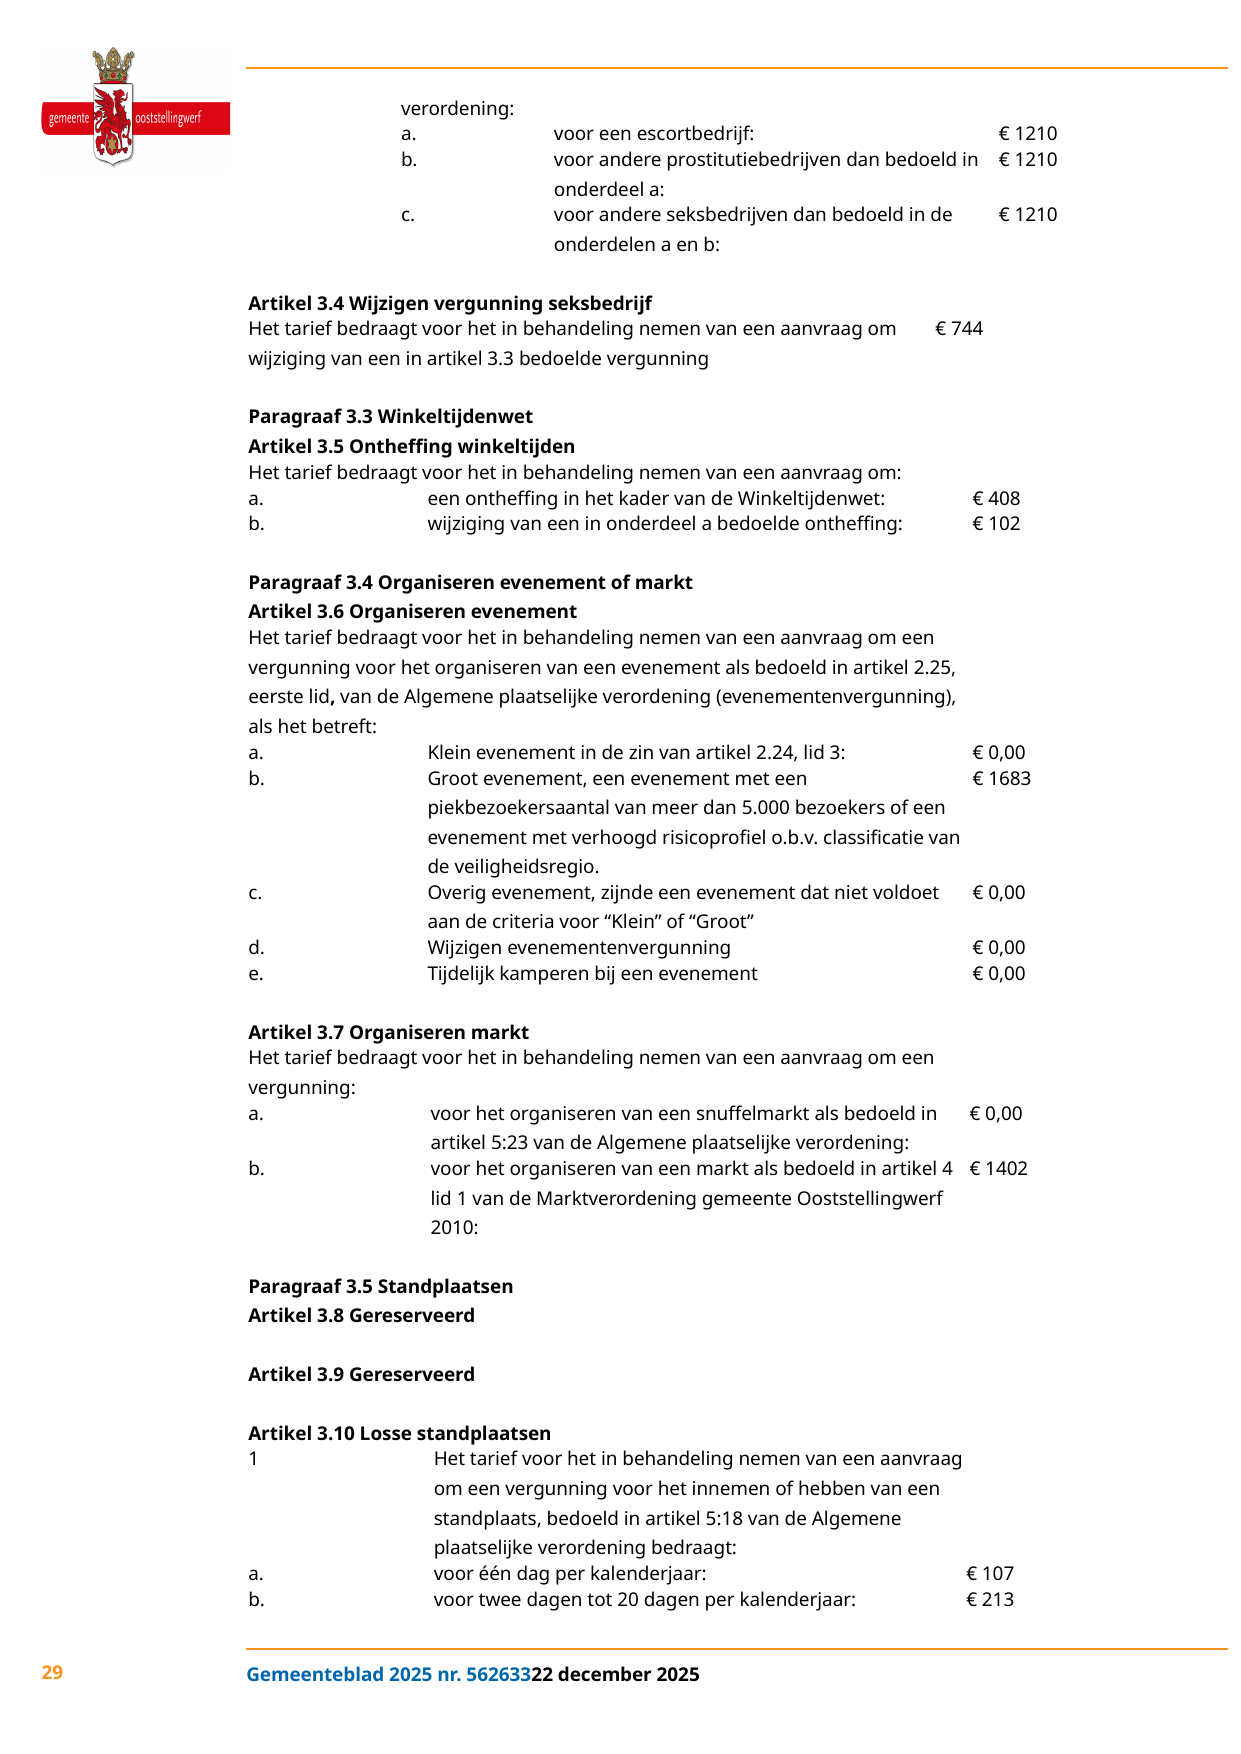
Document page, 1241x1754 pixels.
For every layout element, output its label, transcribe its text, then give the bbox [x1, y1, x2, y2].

table_header Artikel 3.4 Wijzigen vergunning seksbedrijf [248, 290, 935, 316]
text Paragraaf 3.4 Organiseren evenement of markt [248, 569, 1152, 595]
table_cell Tijdelijk kamperen bij een evenement [427, 960, 972, 986]
table_cell € 0,00 [973, 935, 1152, 960]
table_cell Wijzigen evenementenvergunning [427, 935, 972, 960]
table_cell Het tarief bedraagt voor het in behandeling nemen van een aanvraag om wijziging van een in artikel 3.3 bedoelde vergunning [248, 316, 935, 371]
table_cell [966, 1446, 1152, 1560]
picture [41, 47, 231, 172]
table_cell b. [248, 511, 427, 536]
table_cell Groot evenement, een evenement met een piekbezoekersaantal van meer dan 5.000 bezoekers of een evenement met verhoogd risicoprofiel o.b.v. classificatie van de veiligheidsregio. [427, 765, 972, 879]
table_header [935, 290, 1152, 316]
table_cell Het tarief voor het in behandeling nemen van een aanvraag om een vergunning voor het innemen of hebben van een standplaats, bedoeld in artikel 5:18 van de Algemene plaatselijke verordening bedraagt: [434, 1446, 966, 1560]
table_cell € 744 [935, 316, 1152, 371]
table_cell b. [248, 1155, 430, 1240]
table_header [973, 433, 1152, 459]
table_header Artikel 3.8 Gereserveerd [248, 1303, 933, 1328]
table_cell € 408 [973, 485, 1152, 511]
table_cell voor een escortbedrijf: [554, 121, 999, 146]
table_cell € 0,00 [973, 879, 1152, 934]
table_cell een ontheffing in het kader van de Winkeltijdenwet: [427, 485, 972, 511]
table_cell a. [248, 739, 427, 765]
table_cell [248, 121, 401, 146]
table_cell [973, 625, 1152, 739]
table_cell b. [248, 765, 427, 879]
table_cell € 1402 [969, 1155, 1152, 1240]
table_cell e. [248, 960, 427, 986]
table_cell € 0,00 [973, 960, 1152, 986]
table_cell Klein evenement in de zin van artikel 2.24, lid 3: [427, 739, 972, 765]
table_header [933, 1303, 1152, 1328]
table_header Artikel 3.9 Gereserveerd [248, 1361, 933, 1387]
table_cell verordening: [401, 95, 999, 121]
table_cell € 1210 [999, 146, 1152, 202]
table_cell [248, 202, 401, 257]
table_cell € 213 [966, 1586, 1152, 1612]
table_cell € 0,00 [969, 1100, 1152, 1155]
table_header [966, 1420, 1152, 1446]
table_cell € 1210 [999, 202, 1152, 257]
table_cell voor één dag per kalenderjaar: [434, 1560, 966, 1586]
table_cell € 1210 [999, 121, 1152, 146]
table_cell [248, 95, 401, 121]
table_cell 1 [248, 1446, 433, 1560]
table_header [973, 599, 1152, 624]
table_cell d. [248, 935, 427, 960]
text Paragraaf 3.3 Winkeltijdenwet [248, 404, 1152, 429]
table_header Artikel 3.10 Losse standplaatsen [248, 1420, 966, 1446]
table_cell € 102 [973, 511, 1152, 536]
table_cell € 0,00 [973, 739, 1152, 765]
table_cell [248, 146, 401, 202]
text Paragraaf 3.5 Standplaatsen [248, 1273, 1152, 1299]
table_cell voor het organiseren van een markt als bedoeld in artikel 4 lid 1 van de Marktverordening gemeente Ooststellingwerf 2010: [430, 1155, 969, 1240]
table_cell Overig evenement, zijnde een evenement dat niet voldoet aan de criteria voor “Klein” of “Groot” [427, 879, 972, 934]
table_cell voor het organiseren van een snuffelmarkt als bedoeld in artikel 5:23 van de Algemene plaatselijke verordening: [430, 1100, 969, 1155]
table_cell voor andere prostitutiebedrijven dan bedoeld in onderdeel a: [554, 146, 999, 202]
table_header Artikel 3.5 Ontheffing winkeltijden [248, 433, 972, 459]
table_cell [999, 95, 1152, 121]
table_cell € 1683 [973, 765, 1152, 879]
table_cell a. [248, 1560, 433, 1586]
table_cell b. [401, 146, 554, 202]
table_cell a. [401, 121, 554, 146]
table_cell c. [401, 202, 554, 257]
table_cell Het tarief bedraagt voor het in behandeling nemen van een aanvraag om: [248, 459, 972, 485]
table_header [933, 1361, 1152, 1387]
table_cell Het tarief bedraagt voor het in behandeling nemen van een aanvraag om een vergunning: [248, 1045, 969, 1100]
table_cell a. [248, 1100, 430, 1155]
table_header [969, 1019, 1152, 1044]
table_cell b. [248, 1586, 433, 1612]
table_cell [969, 1045, 1152, 1100]
table_header Artikel 3.7 Organiseren markt [248, 1019, 969, 1044]
table_cell [973, 459, 1152, 485]
table_header Artikel 3.6 Organiseren evenement [248, 599, 972, 624]
table_cell voor twee dagen tot 20 dagen per kalenderjaar: [434, 1586, 966, 1612]
table_cell a. [248, 485, 427, 511]
table_cell Het tarief bedraagt voor het in behandeling nemen van een aanvraag om een vergunning voor het organiseren van een evenement als bedoeld in artikel 2.25, eerste lid, van de Algemene plaatselijke verordening (evenementenvergunning), als het betreft: [248, 625, 972, 739]
table_cell € 107 [966, 1560, 1152, 1586]
table_cell wijziging van een in onderdeel a bedoelde ontheffing: [427, 511, 972, 536]
table_cell c. [248, 879, 427, 934]
table_cell voor andere seksbedrijven dan bedoeld in de onderdelen a en b: [554, 202, 999, 257]
